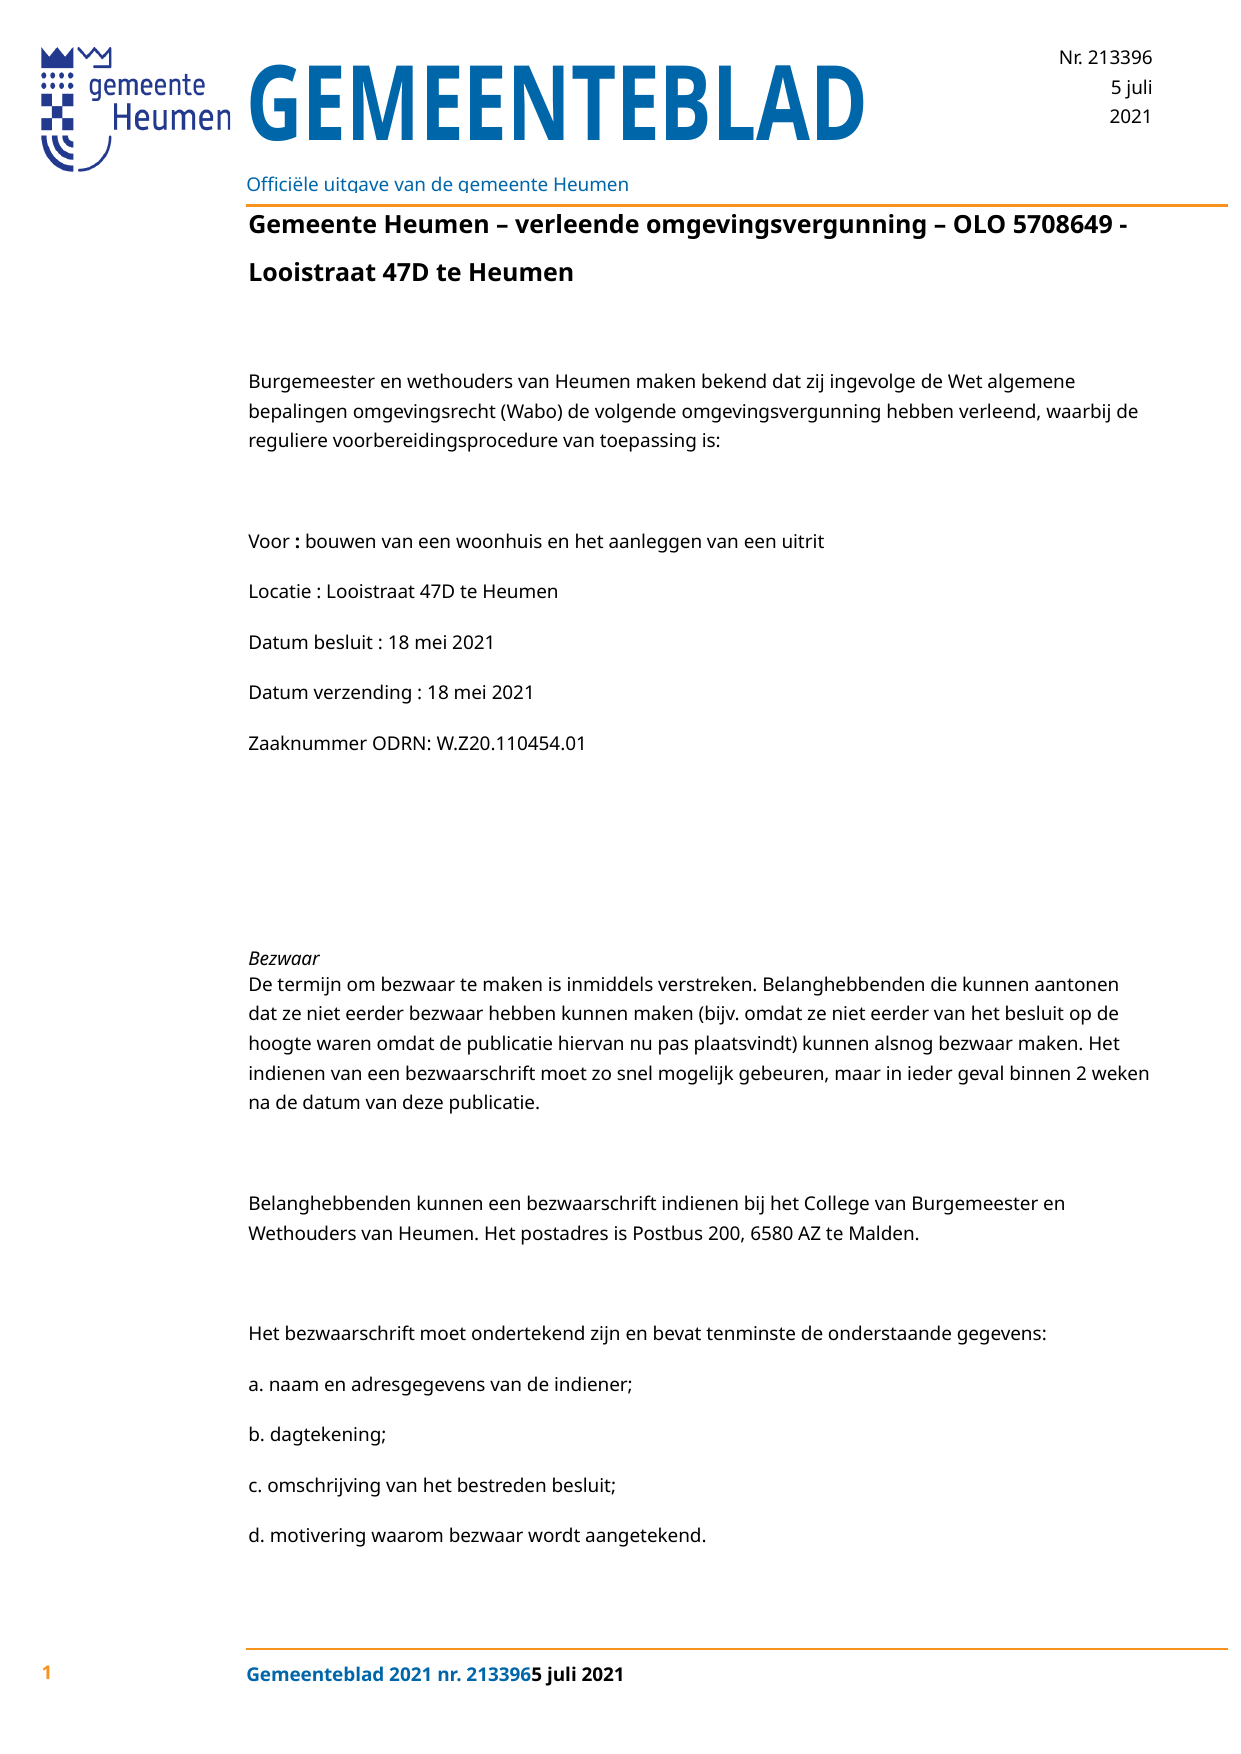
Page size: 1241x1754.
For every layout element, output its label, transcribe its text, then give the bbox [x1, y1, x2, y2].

text Gemeente Heumen – verleende omgevingsvergunning – OLO 5708649 - Looistraat 47D te Heumen [248, 207, 1152, 288]
text Belanghebbenden kunnen een bezwaarschrift indienen bij het College van Burgemeester en Wethouders van Heumen. Het postadres is Postbus 200, 6580 AZ te Malden. [248, 1190, 1152, 1245]
text Datum verzending : 18 mei 2021 [248, 679, 1152, 705]
text Datum besluit : 18 mei 2021 [248, 629, 1152, 655]
text c. omschrijving van het bestreden besluit; [248, 1472, 1152, 1497]
text Voor : bouwen van een woonhuis en het aanleggen van een uitrit [248, 528, 1152, 554]
text Burgemeester en wethouders van Heumen maken bekend dat zij ingevolge de Wet algemene bepalingen omgevingsrecht (Wabo) de volgende omgevingsvergunning hebben verleend, waarbij de reguliere voorbereidingsprocedure van toepassing is: [248, 368, 1152, 453]
text a. naam en adresgegevens van de indiener; [248, 1371, 1152, 1397]
text d. motivering waarom bezwaar wordt aangetekend. [248, 1522, 1152, 1548]
text Zaaknummer ODRN: W.Z20.110454.01 [248, 730, 1152, 756]
text Bezwaar [248, 945, 1152, 971]
text Het bezwaarschrift moet ondertekend zijn en bevat tenminste de onderstaande gegevens: [248, 1321, 1152, 1346]
text De termijn om bezwaar te maken is inmiddels verstreken. Belanghebbenden die kunnen aantonen dat ze niet eerder bezwaar hebben kunnen maken (bijv. omdat ze niet eerder van het besluit op de hoogte waren omdat de publicatie hiervan nu pas plaatsvindt) kunnen alsnog bezwaar maken. Het indienen van een bezwaarschrift moet zo snel mogelijk gebeuren, maar in ieder geval binnen 2 weken na de datum van deze publicatie. [248, 971, 1152, 1115]
text b. dagtekening; [248, 1421, 1152, 1447]
text Locatie : Looistraat 47D te Heumen [248, 579, 1152, 604]
picture [41, 47, 231, 172]
